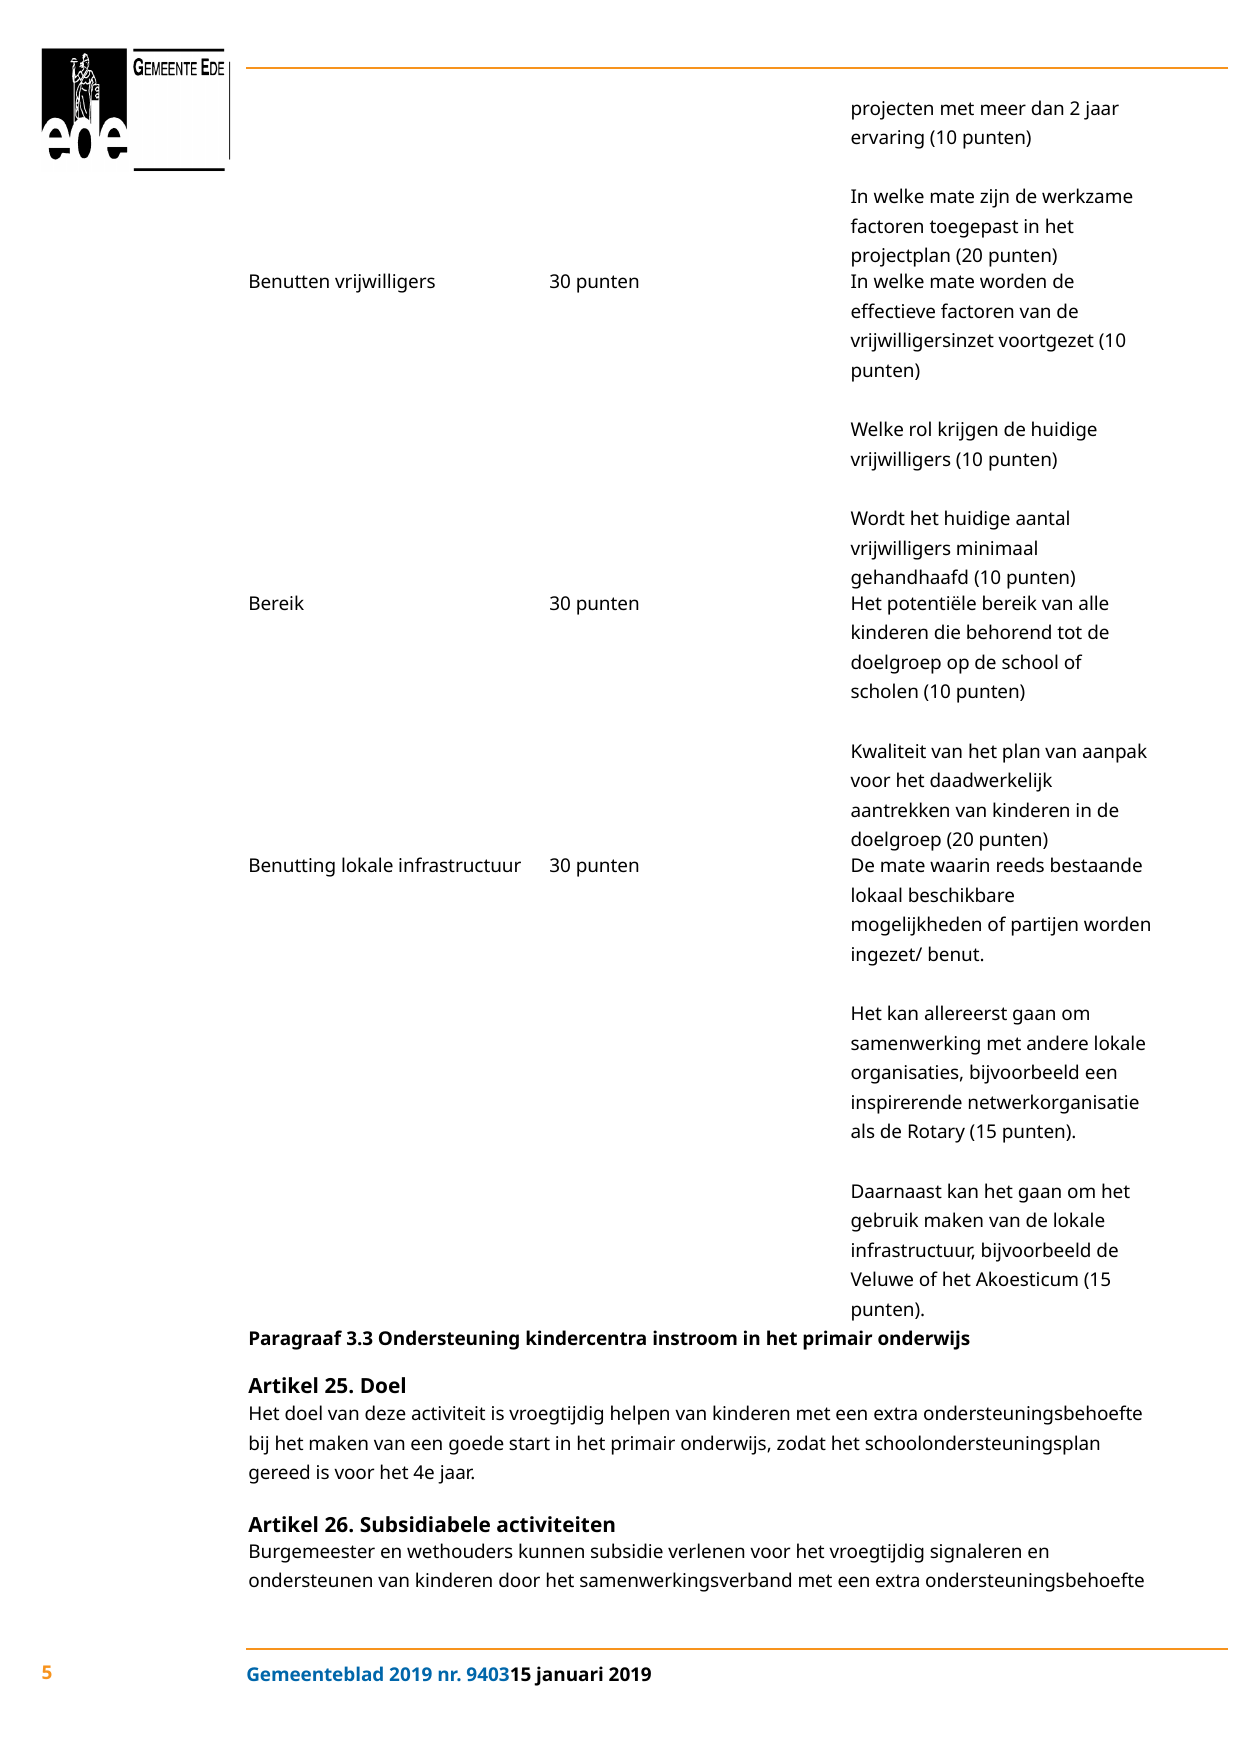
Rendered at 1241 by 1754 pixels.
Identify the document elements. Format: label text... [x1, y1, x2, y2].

table_cell 30 punten [549, 853, 850, 1322]
table_cell Bereik [248, 590, 549, 852]
table_cell [248, 95, 549, 268]
table_cell [549, 95, 850, 268]
table_cell projecten met meer dan 2 jaar ervaring (10 punten) In welke mate zijn de werkzame factoren toegepast in het projectplan (20 punten) [850, 95, 1152, 268]
table_cell 30 punten [549, 269, 850, 590]
table_cell De mate waarin reeds bestaande lokaal beschikbare mogelijkheden of partijen worden ingezet/ benut. Het kan allereerst gaan om samenwerking met andere lokale organisaties, bijvoorbeeld een inspirerende netwerkorganisatie als de Rotary (15 punten). Daarnaast kan het gaan om het gebruik maken van de lokale infrastructuur, bijvoorbeeld de Veluwe of het Akoesticum (15 punten). [850, 853, 1152, 1322]
table_cell In welke mate worden de effectieve factoren van de vrijwilligersinzet voortgezet (10 punten) Welke rol krijgen de huidige vrijwilligers (10 punten) Wordt het huidige aantal vrijwilligers minimaal gehandhaafd (10 punten) [850, 269, 1152, 590]
text Paragraaf 3.3 Ondersteuning kindercentra instroom in het primair onderwijs [248, 1325, 1152, 1351]
table_cell Benutting lokale infrastructuur [248, 853, 549, 1322]
table_cell Het potentiële bereik van alle kinderen die behorend tot de doelgroep op de school of scholen (10 punten) Kwaliteit van het plan van aanpak voor het daadwerkelijk aantrekken van kinderen in de doelgroep (20 punten) [850, 590, 1152, 852]
table_cell 30 punten [549, 590, 850, 852]
text Burgemeester en wethouders kunnen subsidie verlenen voor het vroegtijdig signaleren en ondersteunen van kinderen door het samenwerkingsverband met een extra ondersteuningsbehoefte [248, 1538, 1152, 1593]
text Artikel 25. Doel [248, 1372, 1152, 1400]
text Artikel 26. Subsidiabele activiteiten [248, 1510, 1152, 1538]
text Het doel van deze activiteit is vroegtijdig helpen van kinderen met een extra ondersteuningsbehoefte bij het maken van een goede start in het primair onderwijs, zodat het schoolondersteuningsplan gereed is voor het 4e jaar. [248, 1400, 1152, 1485]
table_cell Benutten vrijwilligers [248, 269, 549, 590]
picture [41, 47, 231, 172]
